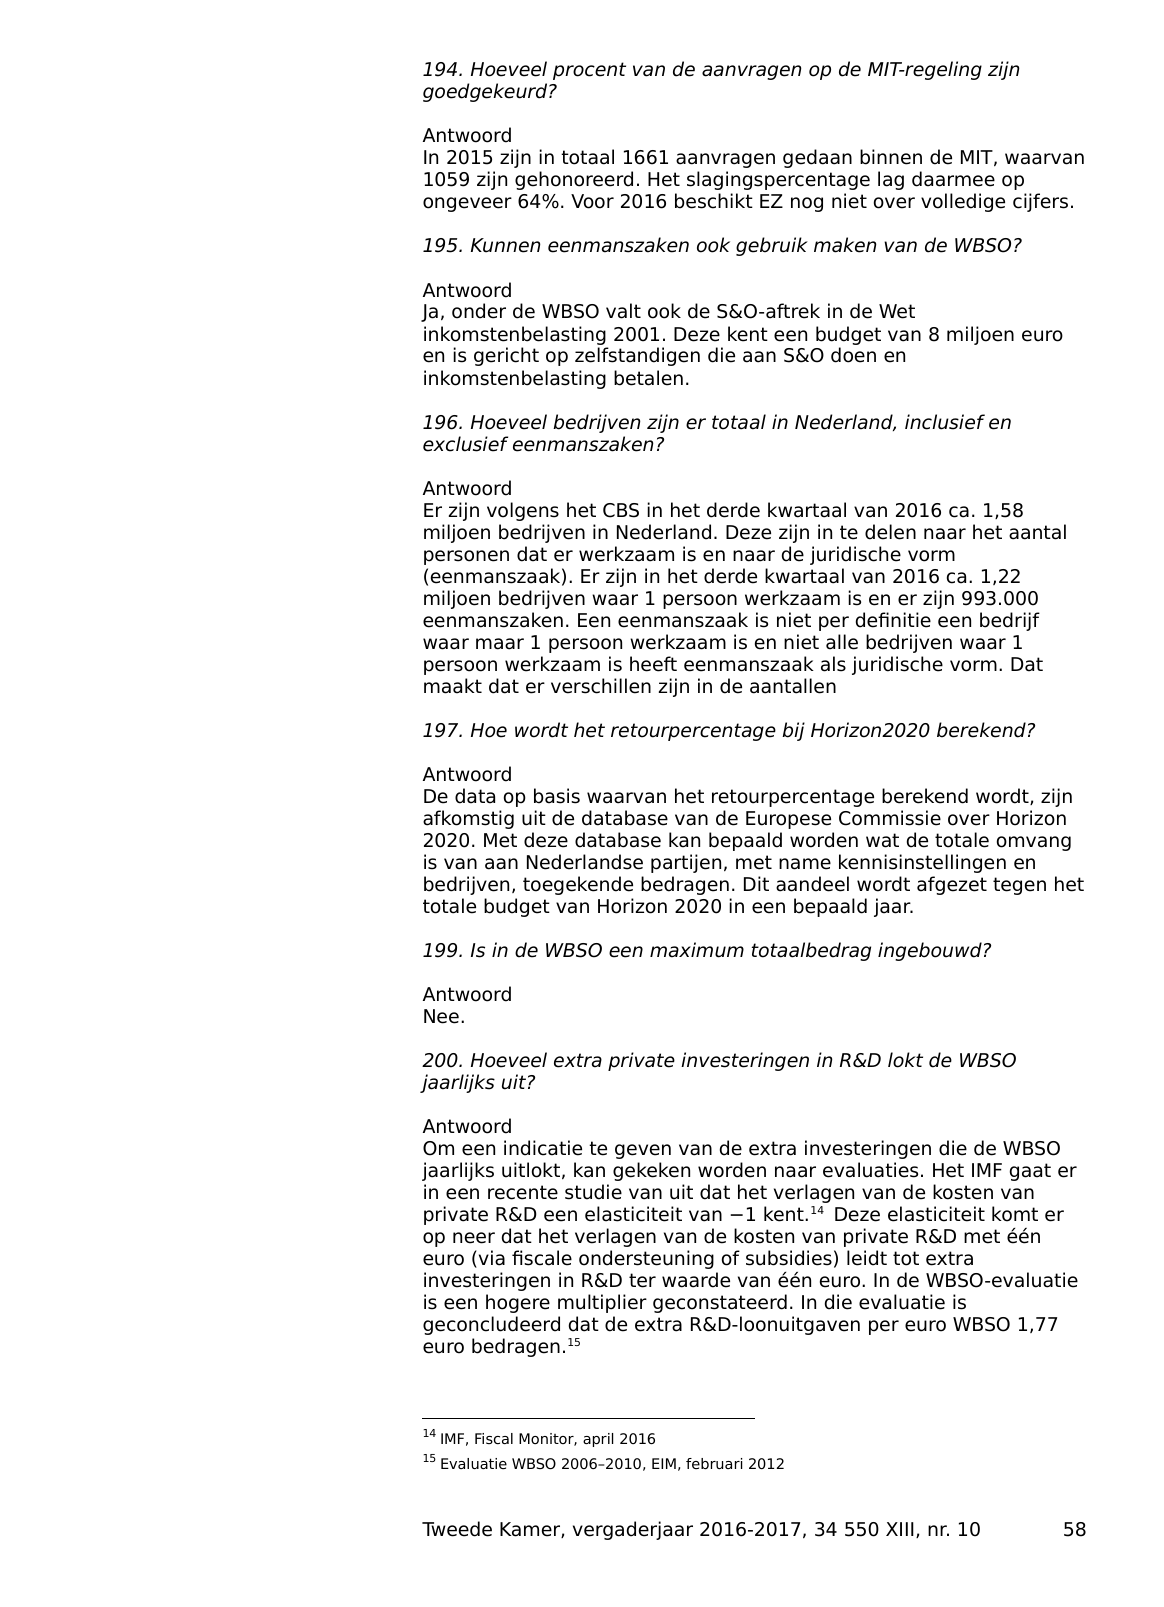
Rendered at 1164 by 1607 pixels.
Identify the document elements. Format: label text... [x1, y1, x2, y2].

text Evaluatie WBSO 2006–2010, EIM, februari 2012 [422, 1452, 1087, 1474]
text Antwoord [422, 125, 1087, 147]
text 197. Hoe wordt het retourpercentage bij Horizon2020 berekend? [422, 720, 1087, 742]
text In 2015 zijn in totaal 1661 aanvragen gedaan binnen de MIT, waarvan 1059 zijn gehonoreerd. Het slagingspercentage lag daarmee op ongeveer 64%. Voor 2016 beschikt EZ nog niet over volledige cijfers. [422, 147, 1087, 213]
text Antwoord [422, 1116, 1087, 1138]
text 195. Kunnen eenmanszaken ook gebruik maken van de WBSO? [422, 235, 1087, 257]
text Er zijn volgens het CBS in het derde kwartaal van 2016 ca. 1,58 miljoen bedrijven in Nederland. Deze zijn in te delen naar het aantal personen dat er werkzaam is en naar de juridische vorm (eenmanszaak). Er zijn in het derde kwartaal van 2016 ca. 1,22 miljoen bedrijven waar 1 persoon werkzaam is en er zijn 993.000 eenmanszaken. Een eenmanszaak is niet per definitie een bedrijf waar maar 1 persoon werkzaam is en niet alle bedrijven waar 1 persoon werkzaam is heeft eenmanszaak als juridische vorm. Dat maakt dat er verschillen zijn in de aantallen [422, 500, 1087, 697]
text Ja, onder de WBSO valt ook de S&O-aftrek in de Wet inkomstenbelasting 2001. Deze kent een budget van 8 miljoen euro en is gericht op zelfstandigen die aan S&O doen en inkomstenbelasting betalen. [422, 301, 1087, 389]
text 194. Hoeveel procent van de aanvragen op de MIT-regeling zijn goedgekeurd? [422, 59, 1087, 103]
text 200. Hoeveel extra private investeringen in R&D lokt de WBSO jaarlijks uit? [422, 1050, 1087, 1094]
text De data op basis waarvan het retourpercentage berekend wordt, zijn afkomstig uit de database van de Europese Commissie over Horizon 2020. Met deze database kan bepaald worden wat de totale omvang is van aan Nederlandse partijen, met name kennisinstellingen en bedrijven, toegekende bedragen. Dit aandeel wordt afgezet tegen het totale budget van Horizon 2020 in een bepaald jaar. [422, 786, 1087, 918]
text 199. Is in de WBSO een maximum totaalbedrag ingebouwd? [422, 940, 1087, 962]
text Antwoord [422, 984, 1087, 1006]
text Antwoord [422, 764, 1087, 786]
text IMF, Fiscal Monitor, april 2016 [422, 1427, 1087, 1449]
text Antwoord [422, 478, 1087, 500]
text 196. Hoeveel bedrijven zijn er totaal in Nederland, inclusief en exclusief eenmanszaken? [422, 412, 1087, 456]
text Nee. [422, 1006, 1087, 1028]
text Antwoord [422, 279, 1087, 301]
text Om een indicatie te geven van de extra investeringen die de WBSO jaarlijks uitlokt, kan gekeken worden naar evaluaties. Het IMF gaat er in een recente studie van uit dat het verlagen van de kosten van private R&D een elasticiteit van −1 kent. Deze elasticiteit komt er op neer dat het verlagen van de kosten van private R&D met één euro (via fiscale ondersteuning of subsidies) leidt tot extra investeringen in R&D ter waarde van één euro. In de WBSO-evaluatie is een hogere multiplier geconstateerd. In die evaluatie is geconcludeerd dat de extra R&D-loonuitgaven per euro WBSO 1,77 euro bedragen. [422, 1138, 1087, 1358]
